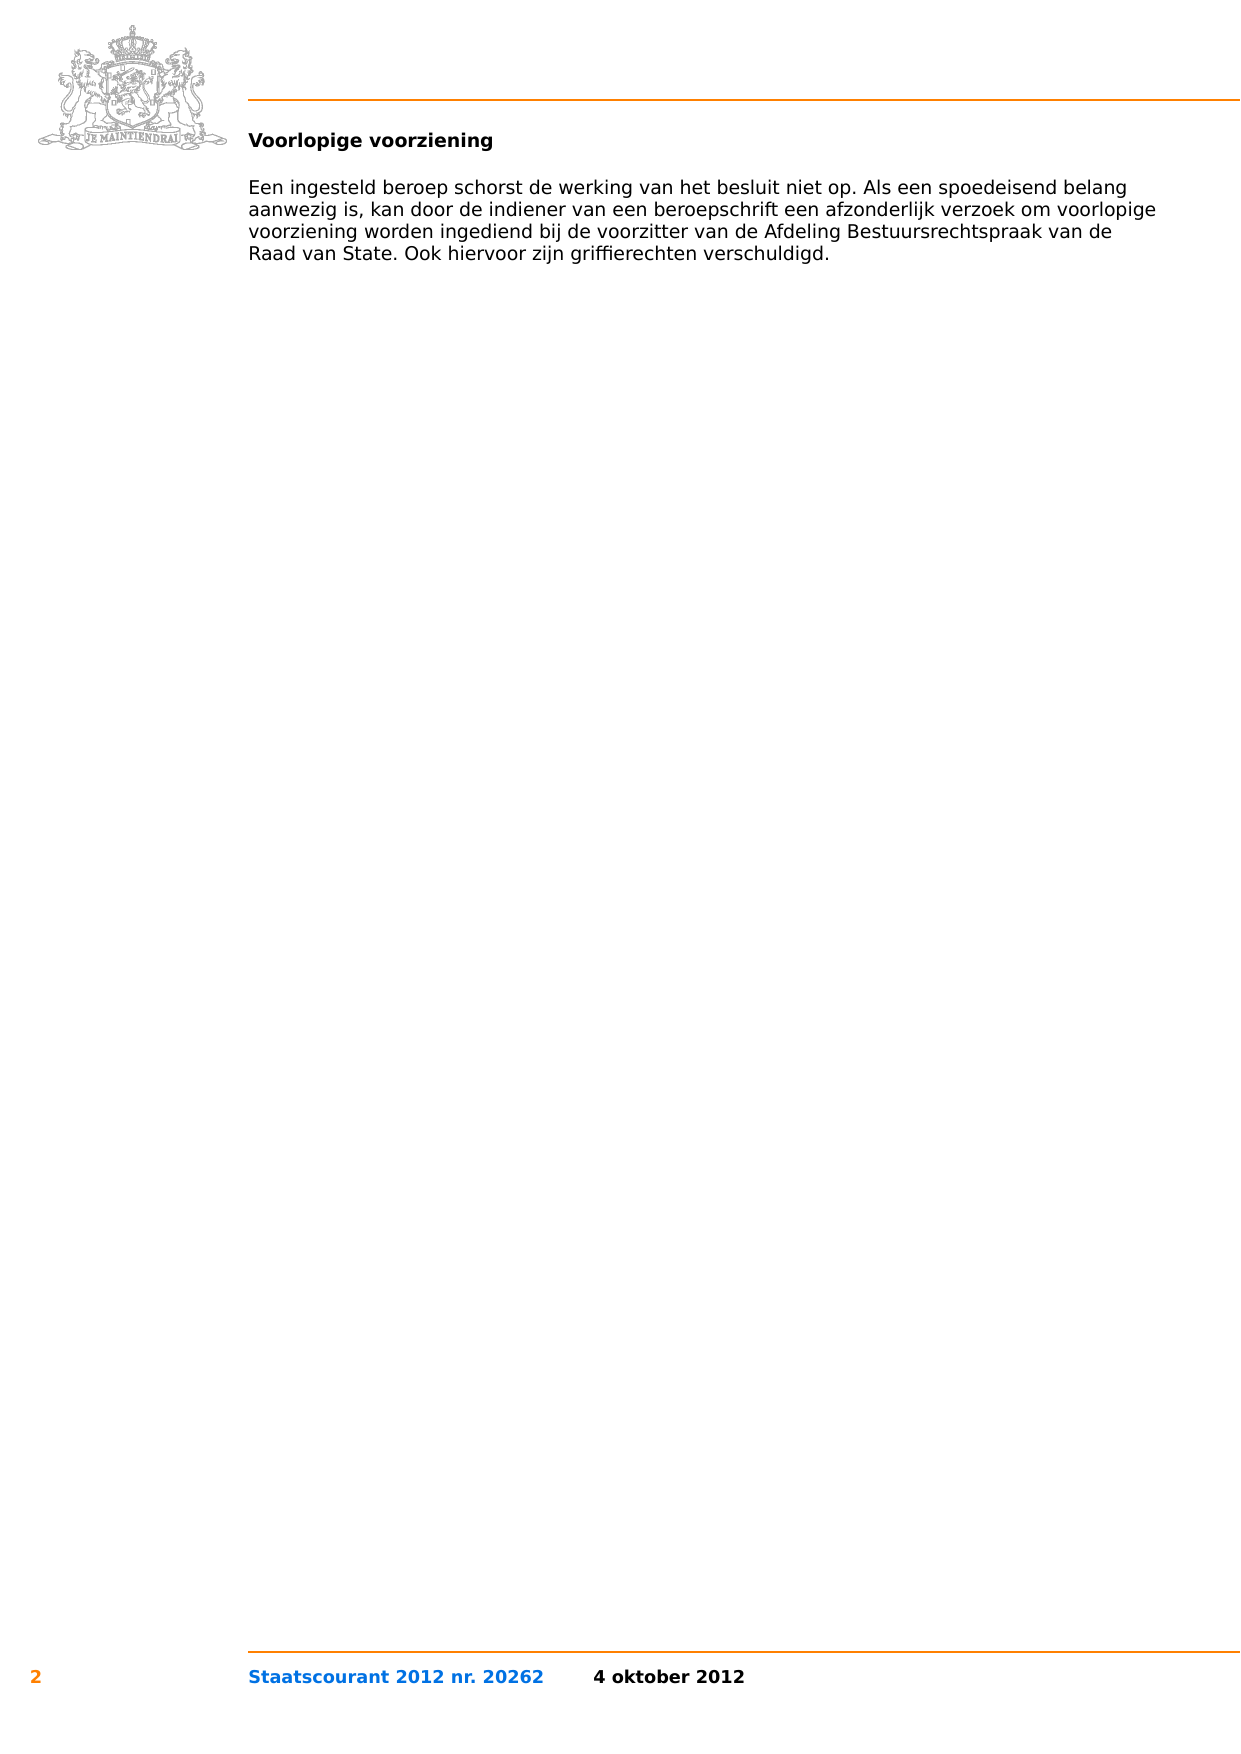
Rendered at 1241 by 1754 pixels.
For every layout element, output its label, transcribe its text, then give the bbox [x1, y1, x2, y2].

text Een ingesteld beroep schorst de werking van het besluit niet op. Als een spoedeisend belang aanwezig is, kan door de indiener van een beroepschrift een afzonderlijk verzoek om voorlopige voorziening worden ingediend bij de voorzitter van de Afdeling Bestuursrechtspraak van de Raad van State. Ook hiervoor zijn griffierechten verschuldigd. [248, 177, 1163, 265]
subtitle Voorlopige voorziening [248, 130, 1163, 152]
picture [38, 25, 227, 150]
